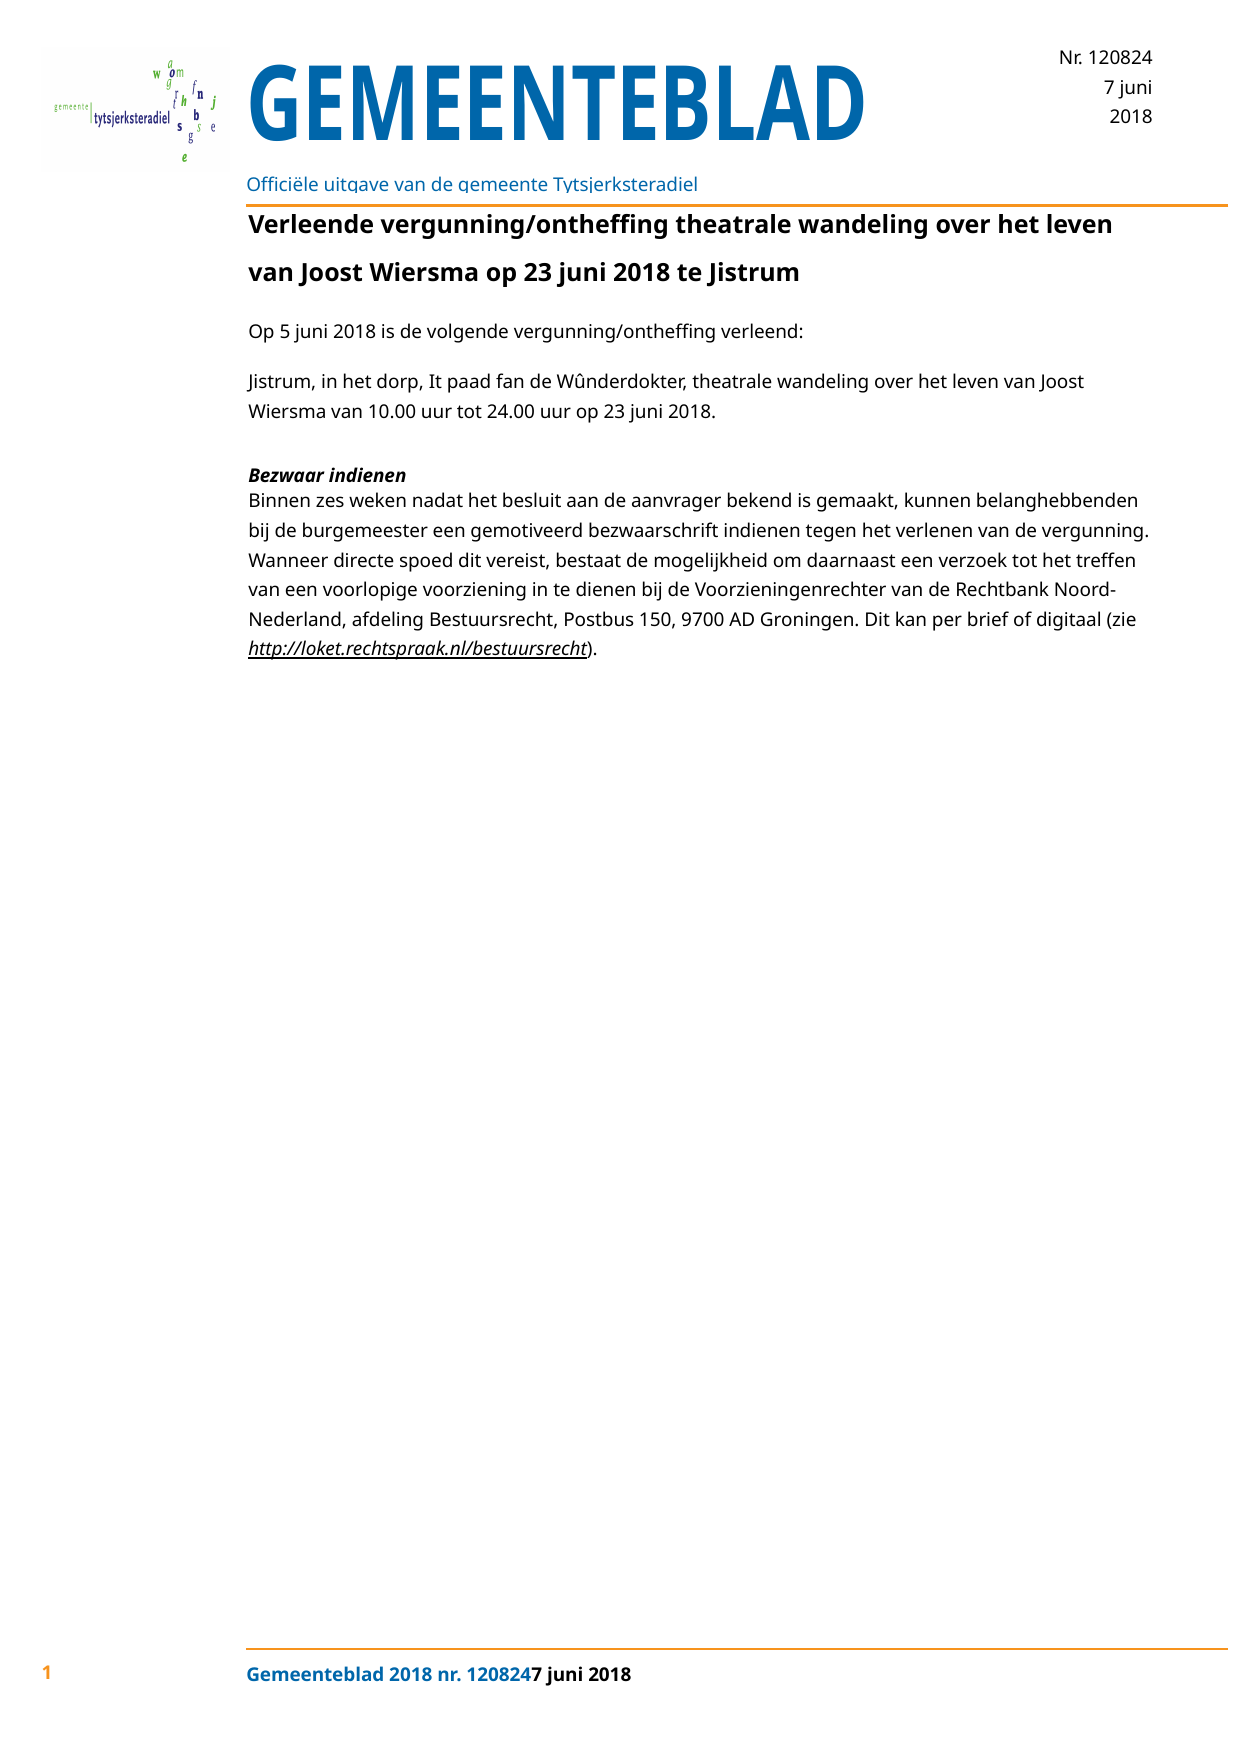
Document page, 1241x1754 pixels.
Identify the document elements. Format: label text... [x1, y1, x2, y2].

text Binnen zes weken nadat het besluit aan de aanvrager bekend is gemaakt, kunnen belanghebbenden bij de burgemeester een gemotiveerd bezwaarschrift indienen tegen het verlenen van de vergunning. Wanneer directe spoed dit vereist, bestaat de mogelijkheid om daarnaast een verzoek tot het treffen van een voorlopige voorziening in te dienen bij de Voorzieningenrechter van de Rechtbank Noord-Nederland, afdeling Bestuursrecht, Postbus 150, 9700 AD Groningen. Dit kan per brief of digitaal (zie http://loket.rechtspraak.nl/bestuursrecht). [248, 488, 1152, 661]
text Verleende vergunning/ontheffing theatrale wandeling over het leven van Joost Wiersma op 23 juni 2018 te Jistrum [248, 207, 1152, 288]
text Bezwaar indienen [248, 462, 1152, 488]
picture [41, 47, 231, 172]
text Jistrum, in het dorp, It paad fan de Wûnderdokter, theatrale wandeling over het leven van Joost Wiersma van 10.00 uur tot 24.00 uur op 23 juni 2018. [248, 368, 1152, 424]
text Op 5 juni 2018 is de volgende vergunning/ontheffing verleend: [248, 318, 1152, 344]
